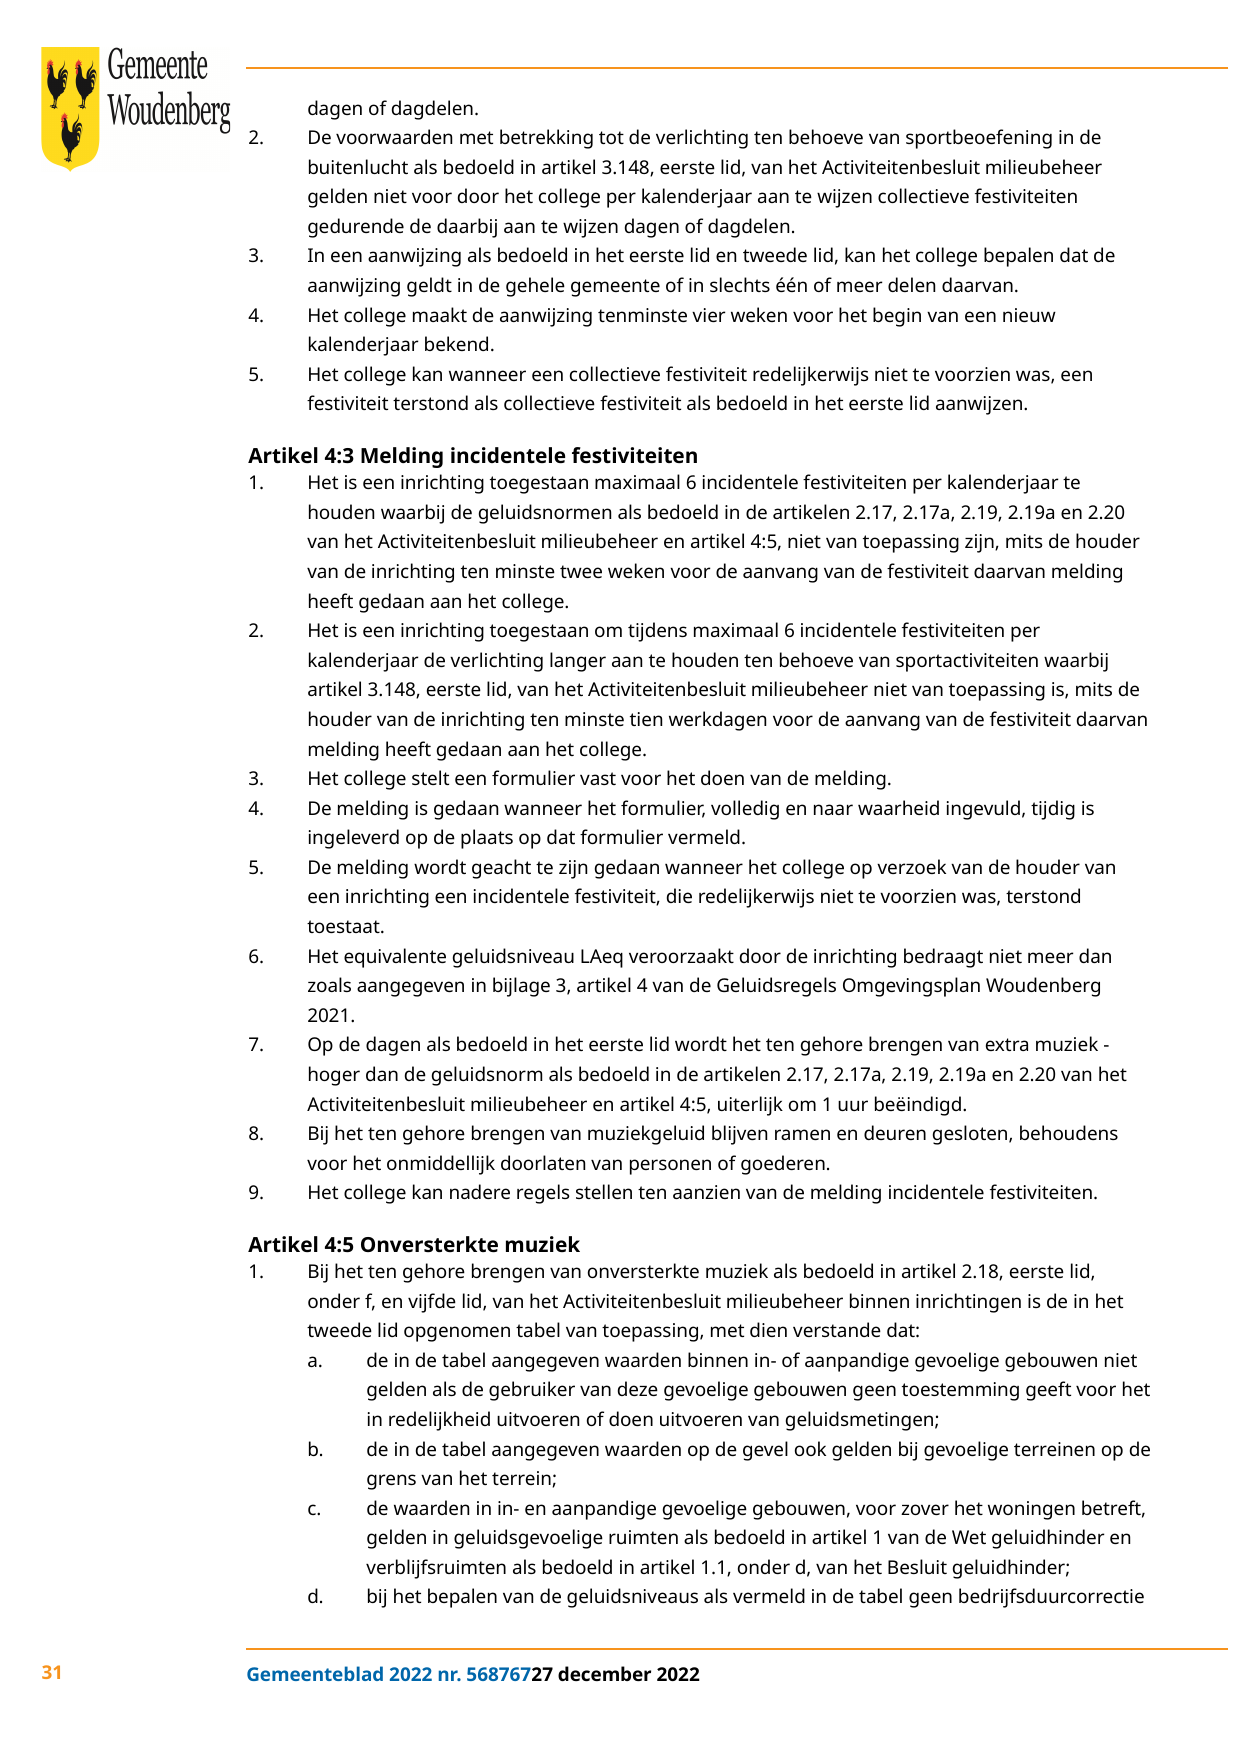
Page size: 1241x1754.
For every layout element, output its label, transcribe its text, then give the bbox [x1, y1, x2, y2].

list Het equivalente geluidsniveau LAeq veroorzaakt door de inrichting bedraagt niet meer dan zoals aangegeven in bijlage 3, artikel 4 van de Geluidsregels Omgevingsplan Woudenberg 2021. [248, 943, 1152, 1028]
list Het is een inrichting toegestaan om tijdens maximaal 6 incidentele festiviteiten per kalenderjaar de verlichting langer aan te houden ten behoeve van sportactiviteiten waarbij artikel 3.148, eerste lid, van het Activiteitenbesluit milieubeheer niet van toepassing is, mits de houder van de inrichting ten minste tien werkdagen voor de aanvang van de festiviteit daarvan melding heeft gedaan aan het college. [248, 617, 1152, 761]
list Op de dagen als bedoeld in het eerste lid wordt het ten gehore brengen van extra muziek - hoger dan de geluidsnorm als bedoeld in de artikelen 2.17, 2.17a, 2.19, 2.19a en 2.20 van het Activiteitenbesluit milieubeheer en artikel 4:5, uiterlijk om 1 uur beëindigd. [248, 1032, 1152, 1116]
list dagen of dagdelen. [248, 95, 1152, 121]
list De melding is gedaan wanneer het formulier, volledig en naar waarheid ingevuld, tijdig is ingeleverd op de plaats op dat formulier vermeld. [248, 795, 1152, 850]
list De melding wordt geacht te zijn gedaan wanneer het college op verzoek van de houder van een inrichting een incidentele festiviteit, die redelijkerwijs niet te voorzien was, terstond toestaat. [248, 854, 1152, 939]
list Bij het ten gehore brengen van onversterkte muziek als bedoeld in artikel 2.18, eerste lid, onder f, en vijfde lid, van het Activiteitenbesluit milieubeheer binnen inrichtingen is de in het tweede lid opgenomen tabel van toepassing, met dien verstande dat: [248, 1258, 1152, 1343]
list Het college kan wanneer een collectieve festiviteit redelijkerwijs niet te voorzien was, een festiviteit terstond als collectieve festiviteit als bedoeld in het eerste lid aanwijzen. [248, 361, 1152, 416]
list Het is een inrichting toegestaan maximaal 6 incidentele festiviteiten per kalenderjaar te houden waarbij de geluidsnormen als bedoeld in de artikelen 2.17, 2.17a, 2.19, 2.19a en 2.20 van het Activiteitenbesluit milieubeheer en artikel 4:5, niet van toepassing zijn, mits de houder van de inrichting ten minste twee weken voor de aanvang van de festiviteit daarvan melding heeft gedaan aan het college. [248, 469, 1152, 613]
list De voorwaarden met betrekking tot de verlichting ten behoeve van sportbeoefening in de buitenlucht als bedoeld in artikel 3.148, eerste lid, van het Activiteitenbesluit milieubeheer gelden niet voor door het college per kalenderjaar aan te wijzen collectieve festiviteiten gedurende de daarbij aan te wijzen dagen of dagdelen. [248, 124, 1152, 239]
list bij het bepalen van de geluidsniveaus als vermeld in de tabel geen bedrijfsduurcorrectie [307, 1584, 1152, 1609]
list Bij het ten gehore brengen van muziekgeluid blijven ramen en deuren gesloten, behoudens voor het onmiddellijk doorlaten van personen of goederen. [248, 1120, 1152, 1176]
list de in de tabel aangegeven waarden op de gevel ook gelden bij gevoelige terreinen op de grens van het terrein; [307, 1436, 1152, 1491]
list de waarden in in- en aanpandige gevoelige gebouwen, voor zover het woningen betreft, gelden in geluidsgevoelige ruimten als bedoeld in artikel 1 van de Wet geluidhinder en verblijfsruimten als bedoeld in artikel 1.1, onder d, van het Besluit geluidhinder; [307, 1495, 1152, 1580]
list In een aanwijzing als bedoeld in het eerste lid en tweede lid, kan het college bepalen dat de aanwijzing geldt in de gehele gemeente of in slechts één of meer delen daarvan. [248, 243, 1152, 298]
picture [41, 47, 231, 172]
list de in de tabel aangegeven waarden binnen in- of aanpandige gevoelige gebouwen niet gelden als de gebruiker van deze gevoelige gebouwen geen toestemming geeft voor het in redelijkheid uitvoeren of doen uitvoeren van geluidsmetingen; [307, 1347, 1152, 1432]
list Het college kan nadere regels stellen ten aanzien van de melding incidentele festiviteiten. [248, 1179, 1152, 1205]
list Het college stelt een formulier vast voor het doen van de melding. [248, 765, 1152, 791]
list Het college maakt de aanwijzing tenminste vier weken voor het begin van een nieuw kalenderjaar bekend. [248, 302, 1152, 357]
text Artikel 4:3 Melding incidentele festiviteiten [248, 441, 1152, 469]
text Artikel 4:5 Onversterkte muziek [248, 1230, 1152, 1258]
